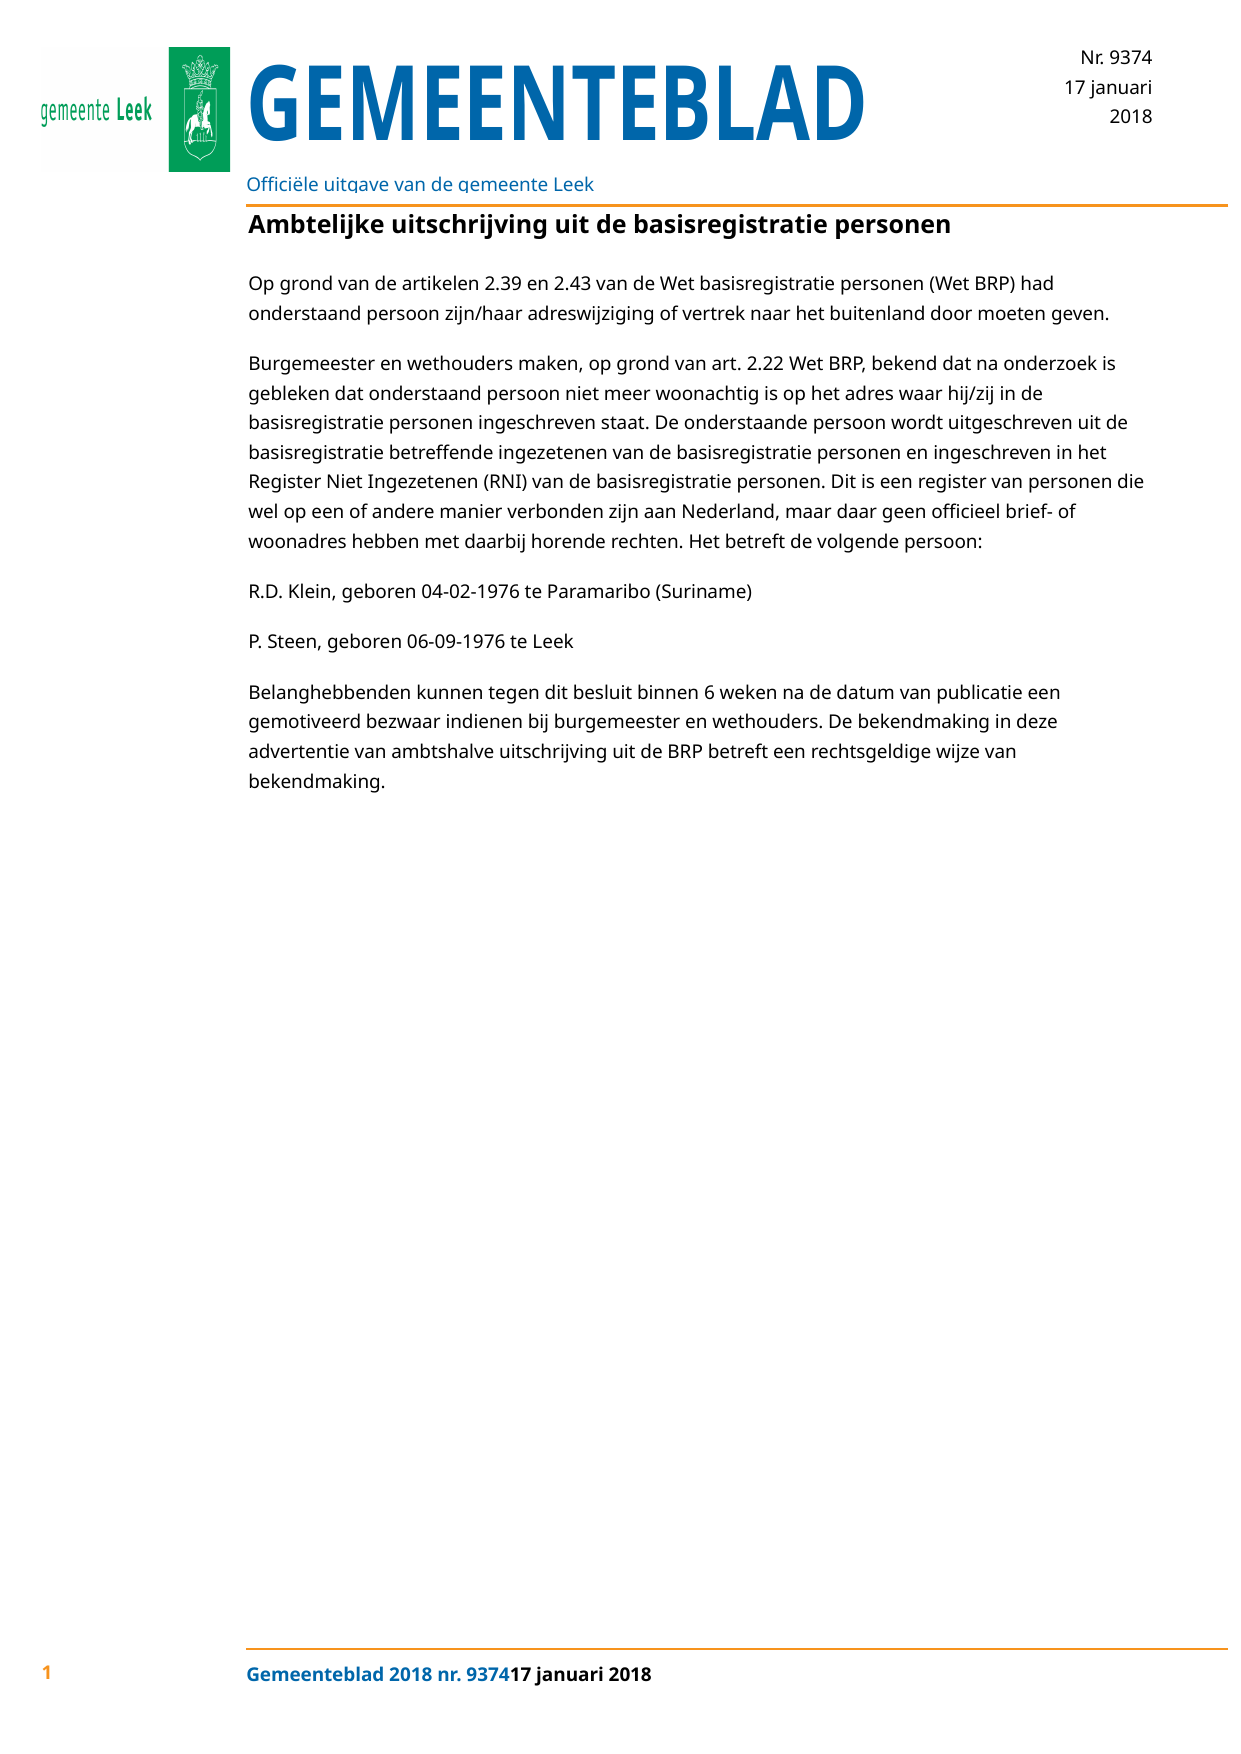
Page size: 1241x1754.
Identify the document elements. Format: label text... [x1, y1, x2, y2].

text Burgemeester en wethouders maken, op grond van art. 2.22 Wet BRP, bekend dat na onderzoek is gebleken dat onderstaand persoon niet meer woonachtig is op het adres waar hij/zij in de basisregistratie personen ingeschreven staat. De onderstaande persoon wordt uitgeschreven uit de basisregistratie betreffende ingezetenen van de basisregistratie personen en ingeschreven in het Register Niet Ingezetenen (RNI) van de basisregistratie personen. Dit is een register van personen die wel op een of andere manier verbonden zijn aan Nederland, maar daar geen officieel brief- of woonadres hebben met daarbij horende rechten. Het betreft de volgende persoon: [248, 350, 1152, 553]
picture [41, 47, 231, 172]
text P. Steen, geboren 06-09-1976 te Leek [248, 629, 1152, 654]
text R.D. Klein, geboren 04-02-1976 te Paramaribo (Suriname) [248, 578, 1152, 604]
text Op grond van de artikelen 2.39 en 2.43 van de Wet basisregistratie personen (Wet BRP) had onderstaand persoon zijn/haar adreswijziging of vertrek naar het buitenland door moeten geven. [248, 270, 1152, 326]
text Belanghebbenden kunnen tegen dit besluit binnen 6 weken na de datum van publicatie een gemotiveerd bezwaar indienen bij burgemeester en wethouders. De bekendmaking in deze advertentie van ambtshalve uitschrijving uit de BRP betreft een rechtsgeldige wijze van bekendmaking. [248, 679, 1152, 793]
text Ambtelijke uitschrijving uit de basisregistratie personen [248, 207, 1152, 241]
